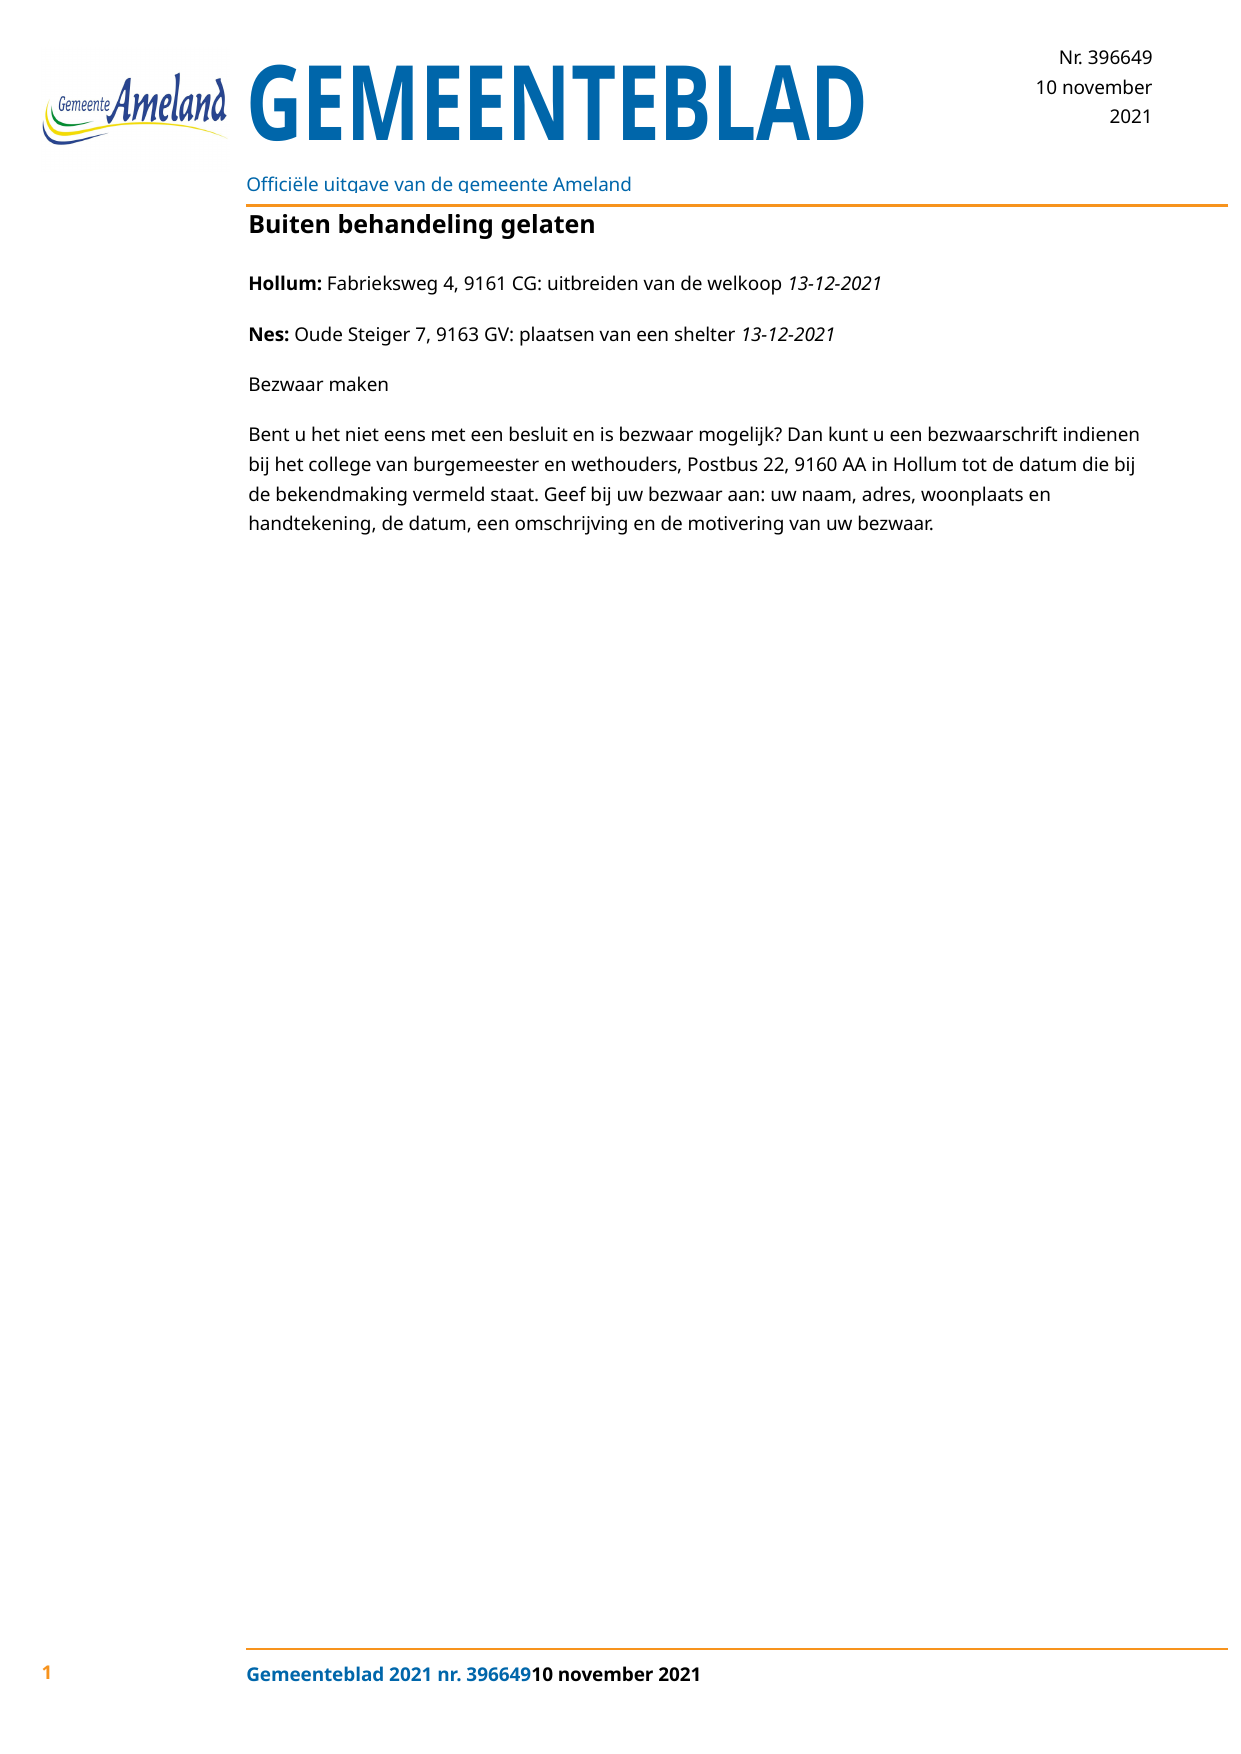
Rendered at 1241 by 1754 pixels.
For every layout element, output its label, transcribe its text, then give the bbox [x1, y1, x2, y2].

text Buiten behandeling gelaten [248, 207, 1152, 241]
picture [41, 47, 231, 172]
text Bezwaar maken [248, 371, 1152, 397]
text Nes: Oude Steiger 7, 9163 GV: plaatsen van een shelter 13-12-2021 [248, 321, 1152, 346]
text Bent u het niet eens met een besluit en is bezwaar mogelijk? Dan kunt u een bezwaarschrift indienen bij het college van burgemeester en wethouders, Postbus 22, 9160 AA in Hollum tot de datum die bij de bekendmaking vermeld staat. Geef bij uw bezwaar aan: uw naam, adres, woonplaats en handtekening, de datum, een omschrijving en de motivering van uw bezwaar. [248, 422, 1152, 536]
text Hollum: Fabrieksweg 4, 9161 CG: uitbreiden van de welkoop 13-12-2021 [248, 270, 1152, 296]
